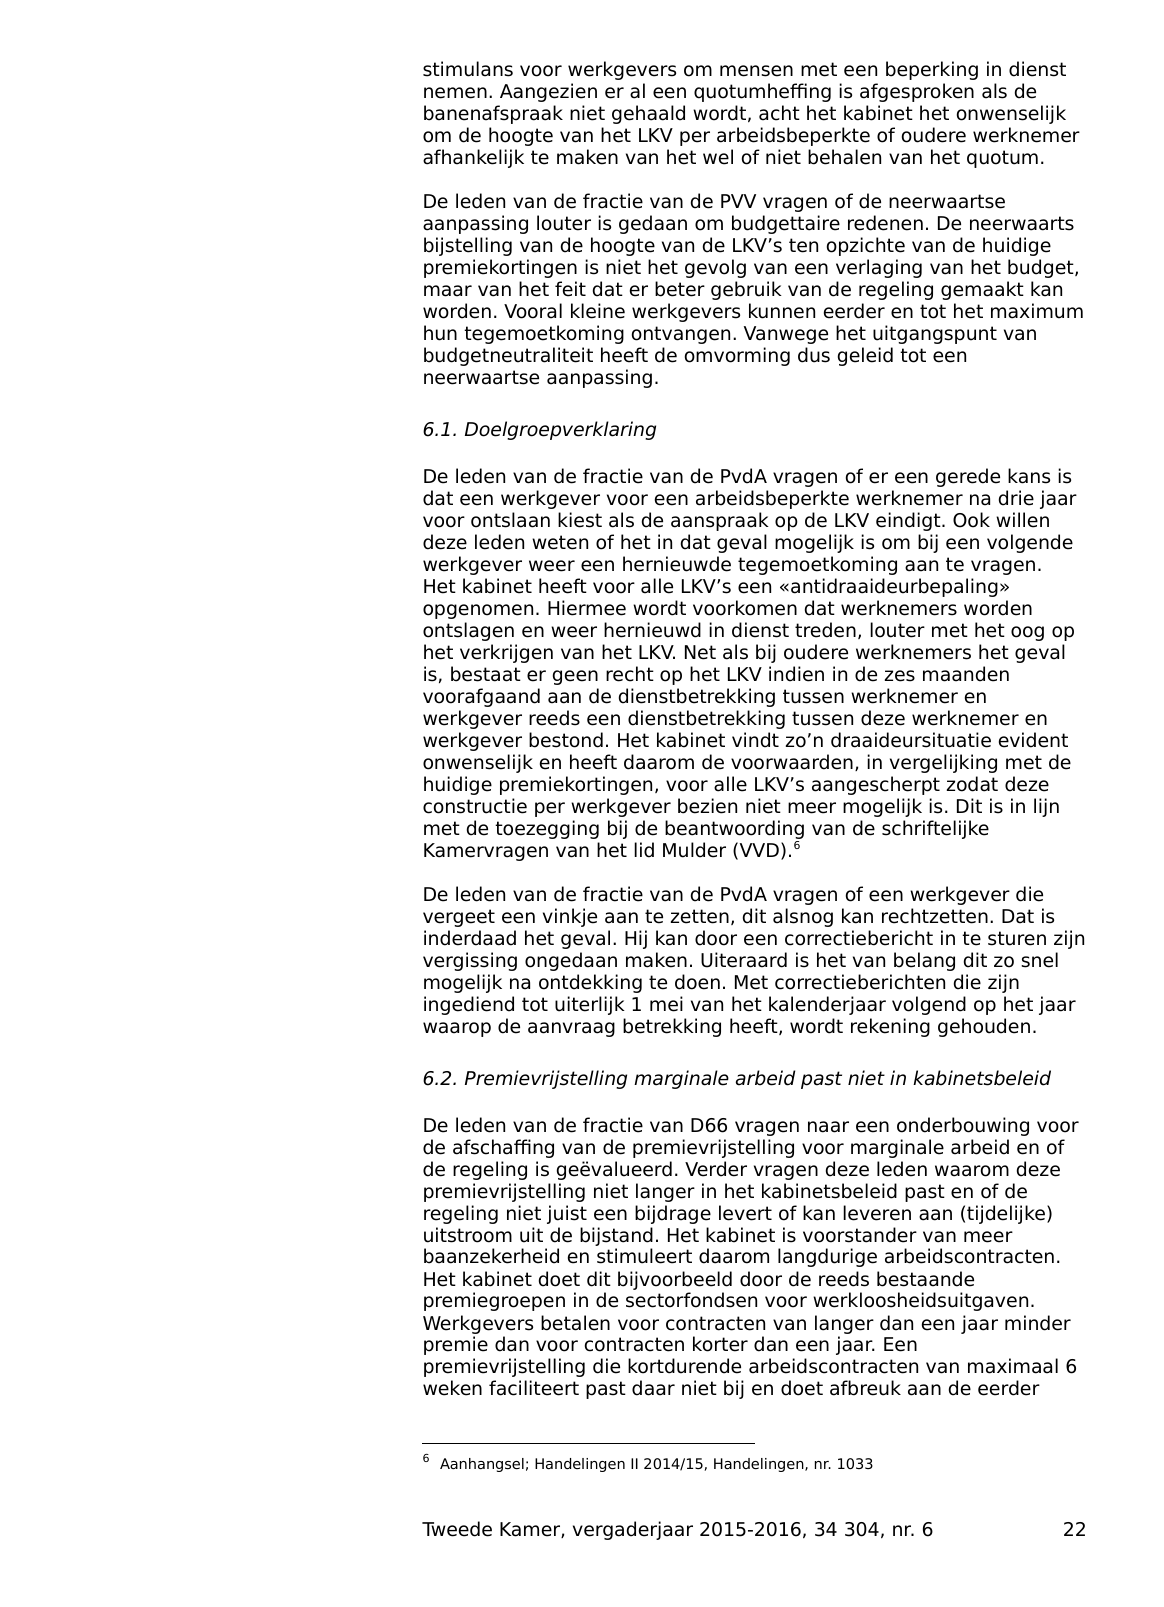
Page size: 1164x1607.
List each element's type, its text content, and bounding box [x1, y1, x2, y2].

text De leden van de fractie van de PVV vragen of de neerwaartse aanpassing louter is gedaan om budgettaire redenen. De neerwaarts bijstelling van de hoogte van de LKV’s ten opzichte van de huidige premiekortingen is niet het gevolg van een verlaging van het budget, maar van het feit dat er beter gebruik van de regeling gemaakt kan worden. Vooral kleine werkgevers kunnen eerder en tot het maximum hun tegemoetkoming ontvangen. Vanwege het uitgangspunt van budgetneutraliteit heeft de omvorming dus geleid tot een neerwaartse aanpassing. [422, 191, 1087, 389]
subtitle 6.1. Doelgroepverklaring [422, 419, 1087, 441]
text De leden van de fractie van de PvdA vragen of er een gerede kans is dat een werkgever voor een arbeidsbeperkte werknemer na drie jaar voor ontslaan kiest als de aanspraak op de LKV eindigt. Ook willen deze leden weten of het in dat geval mogelijk is om bij een volgende werkgever weer een hernieuwde tegemoetkoming aan te vragen. [422, 466, 1087, 576]
text Het kabinet heeft voor alle LKV’s een «antidraaideurbepaling» opgenomen. Hiermee wordt voorkomen dat werknemers worden ontslagen en weer hernieuwd in dienst treden, louter met het oog op het verkrijgen van het LKV. Net als bij oudere werknemers het geval is, bestaat er geen recht op het LKV indien in de zes maanden voorafgaand aan de dienstbetrekking tussen werknemer en werkgever reeds een dienstbetrekking tussen deze werknemer en werkgever bestond. Het kabinet vindt zo’n draaideursituatie evident onwenselijk en heeft daarom de voorwaarden, in vergelijking met de huidige premiekortingen, voor alle LKV’s aangescherpt zodat deze constructie per werkgever bezien niet meer mogelijk is. Dit is in lijn met de toezegging bij de beantwoording van de schriftelijke Kamervragen van het lid Mulder (VVD). [422, 576, 1087, 862]
text Aanhangsel; Handelingen II 2014/15, Handelingen, nr. 1033 [422, 1452, 1087, 1474]
text De leden van de fractie van de PvdA vragen of een werkgever die vergeet een vinkje aan te zetten, dit alsnog kan rechtzetten. Dat is inderdaad het geval. Hij kan door een correctiebericht in te sturen zijn vergissing ongedaan maken. Uiteraard is het van belang dit zo snel mogelijk na ontdekking te doen. Met correctieberichten die zijn ingediend tot uiterlijk 1 mei van het kalenderjaar volgend op het jaar waarop de aanvraag betrekking heeft, wordt rekening gehouden. [422, 884, 1087, 1038]
text stimulans voor werkgevers om mensen met een beperking in dienst nemen. Aangezien er al een quotumheffing is afgesproken als de banenafspraak niet gehaald wordt, acht het kabinet het onwenselijk om de hoogte van het LKV per arbeidsbeperkte of oudere werknemer afhankelijk te maken van het wel of niet behalen van het quotum. [422, 59, 1087, 169]
text De leden van de fractie van D66 vragen naar een onderbouwing voor de afschaffing van de premievrijstelling voor marginale arbeid en of de regeling is geëvalueerd. Verder vragen deze leden waarom deze premievrijstelling niet langer in het kabinetsbeleid past en of de regeling niet juist een bijdrage levert of kan leveren aan (tijdelijke) uitstroom uit de bijstand. Het kabinet is voorstander van meer baanzekerheid en stimuleert daarom langdurige arbeidscontracten. Het kabinet doet dit bijvoorbeeld door de reeds bestaande premiegroepen in de sectorfondsen voor werkloosheidsuitgaven. Werkgevers betalen voor contracten van langer dan een jaar minder premie dan voor contracten korter dan een jaar. Een premievrijstelling die kortdurende arbeidscontracten van maximaal 6 weken faciliteert past daar niet bij en doet afbreuk aan de eerder [422, 1114, 1087, 1400]
subtitle 6.2. Premievrijstelling marginale arbeid past niet in kabinetsbeleid [422, 1068, 1087, 1089]
